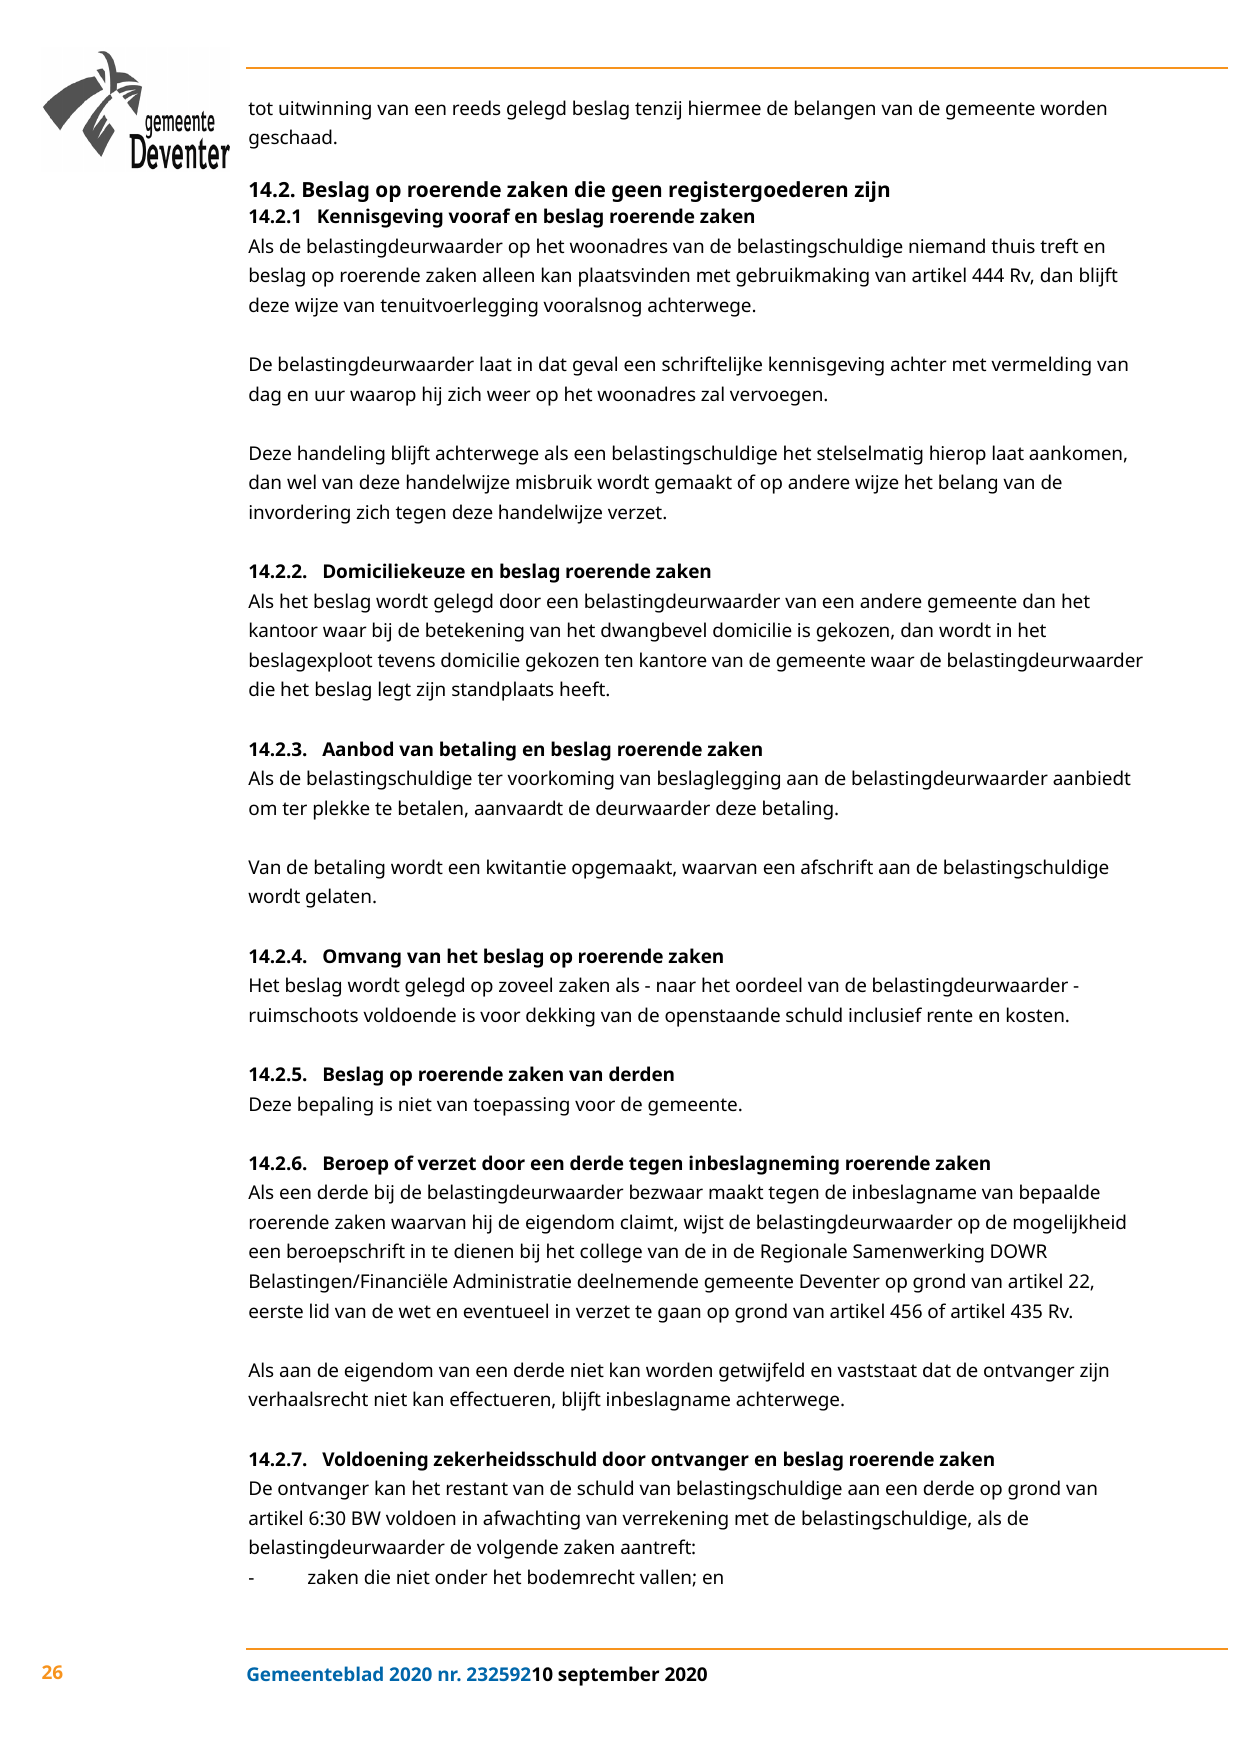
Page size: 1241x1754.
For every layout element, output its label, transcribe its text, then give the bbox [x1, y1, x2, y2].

text 14.2.1 Kennisgeving vooraf en beslag roerende zaken [248, 203, 1152, 229]
text De ontvanger kan het restant van de schuld van belastingschuldige aan een derde op grond van artikel 6:30 BW voldoen in afwachting van verrekening met de belastingschuldige, als de belastingdeurwaarder de volgende zaken aantreft: [248, 1475, 1152, 1560]
text Van de betaling wordt een kwitantie opgemaakt, waarvan een afschrift aan de belastingschuldige wordt gelaten. [248, 854, 1152, 909]
text Deze handeling blijft achterwege als een belastingschuldige het stelselmatig hierop laat aankomen, dan wel van deze handelwijze misbruik wordt gemaakt of op andere wijze het belang van de invordering zich tegen deze handelwijze verzet. [248, 440, 1152, 525]
text 14.2.5. Beslag op roerende zaken van derden [248, 1061, 1152, 1087]
text Als aan de eigendom van een derde niet kan worden getwijfeld en vaststaat dat de ontvanger zijn verhaalsrecht niet kan effectueren, blijft inbeslagname achterwege. [248, 1357, 1152, 1412]
text 14.2.3. Aanbod van betaling en beslag roerende zaken [248, 736, 1152, 761]
picture [41, 47, 231, 172]
list zaken die niet onder het bodemrecht vallen; en [248, 1564, 1152, 1590]
text Als een derde bij de belastingdeurwaarder bezwaar maakt tegen de inbeslagname van bepaalde roerende zaken waarvan hij de eigendom claimt, wijst de belastingdeurwaarder op de mogelijkheid een beroepschrift in te dienen bij het college van de in de Regionale Samenwerking DOWR Belastingen/Financiële Administratie deelnemende gemeente Deventer op grond van artikel 22, eerste lid van de wet en eventueel in verzet te gaan op grond van artikel 456 of artikel 435 Rv. [248, 1179, 1152, 1323]
text De belastingdeurwaarder laat in dat geval een schriftelijke kennisgeving achter met vermelding van dag en uur waarop hij zich weer op het woonadres zal vervoegen. [248, 351, 1152, 406]
text 14.2.2. Domiciliekeuze en beslag roerende zaken [248, 558, 1152, 584]
text Deze bepaling is niet van toepassing voor de gemeente. [248, 1091, 1152, 1116]
text 14.2.6. Beroep of verzet door een derde tegen inbeslagneming roerende zaken [248, 1150, 1152, 1176]
text Als de belastingdeurwaarder op het woonadres van de belastingschuldige niemand thuis treft en beslag op roerende zaken alleen kan plaatsvinden met gebruikmaking van artikel 444 Rv, dan blijft deze wijze van tenuitvoerlegging vooralsnog achterwege. [248, 233, 1152, 318]
text Als de belastingschuldige ter voorkoming van beslaglegging aan de belastingdeurwaarder aanbiedt om ter plekke te betalen, aanvaardt de deurwaarder deze betaling. [248, 765, 1152, 821]
text 14.2. Beslag op roerende zaken die geen registergoederen zijn [248, 175, 1152, 203]
text 14.2.4. Omvang van het beslag op roerende zaken [248, 943, 1152, 968]
text tot uitwinning van een reeds gelegd beslag tenzij hiermee de belangen van de gemeente worden geschaad. [248, 95, 1152, 150]
text 14.2.7. Voldoening zekerheidsschuld door ontvanger en beslag roerende zaken [248, 1446, 1152, 1471]
text Het beslag wordt gelegd op zoveel zaken als - naar het oordeel van de belastingdeurwaarder - ruimschoots voldoende is voor dekking van de openstaande schuld inclusief rente en kosten. [248, 972, 1152, 1028]
text Als het beslag wordt gelegd door een belastingdeurwaarder van een andere gemeente dan het kantoor waar bij de betekening van het dwangbevel domicilie is gekozen, dan wordt in het beslagexploot tevens domicilie gekozen ten kantore van de gemeente waar de belastingdeurwaarder die het beslag legt zijn standplaats heeft. [248, 588, 1152, 702]
